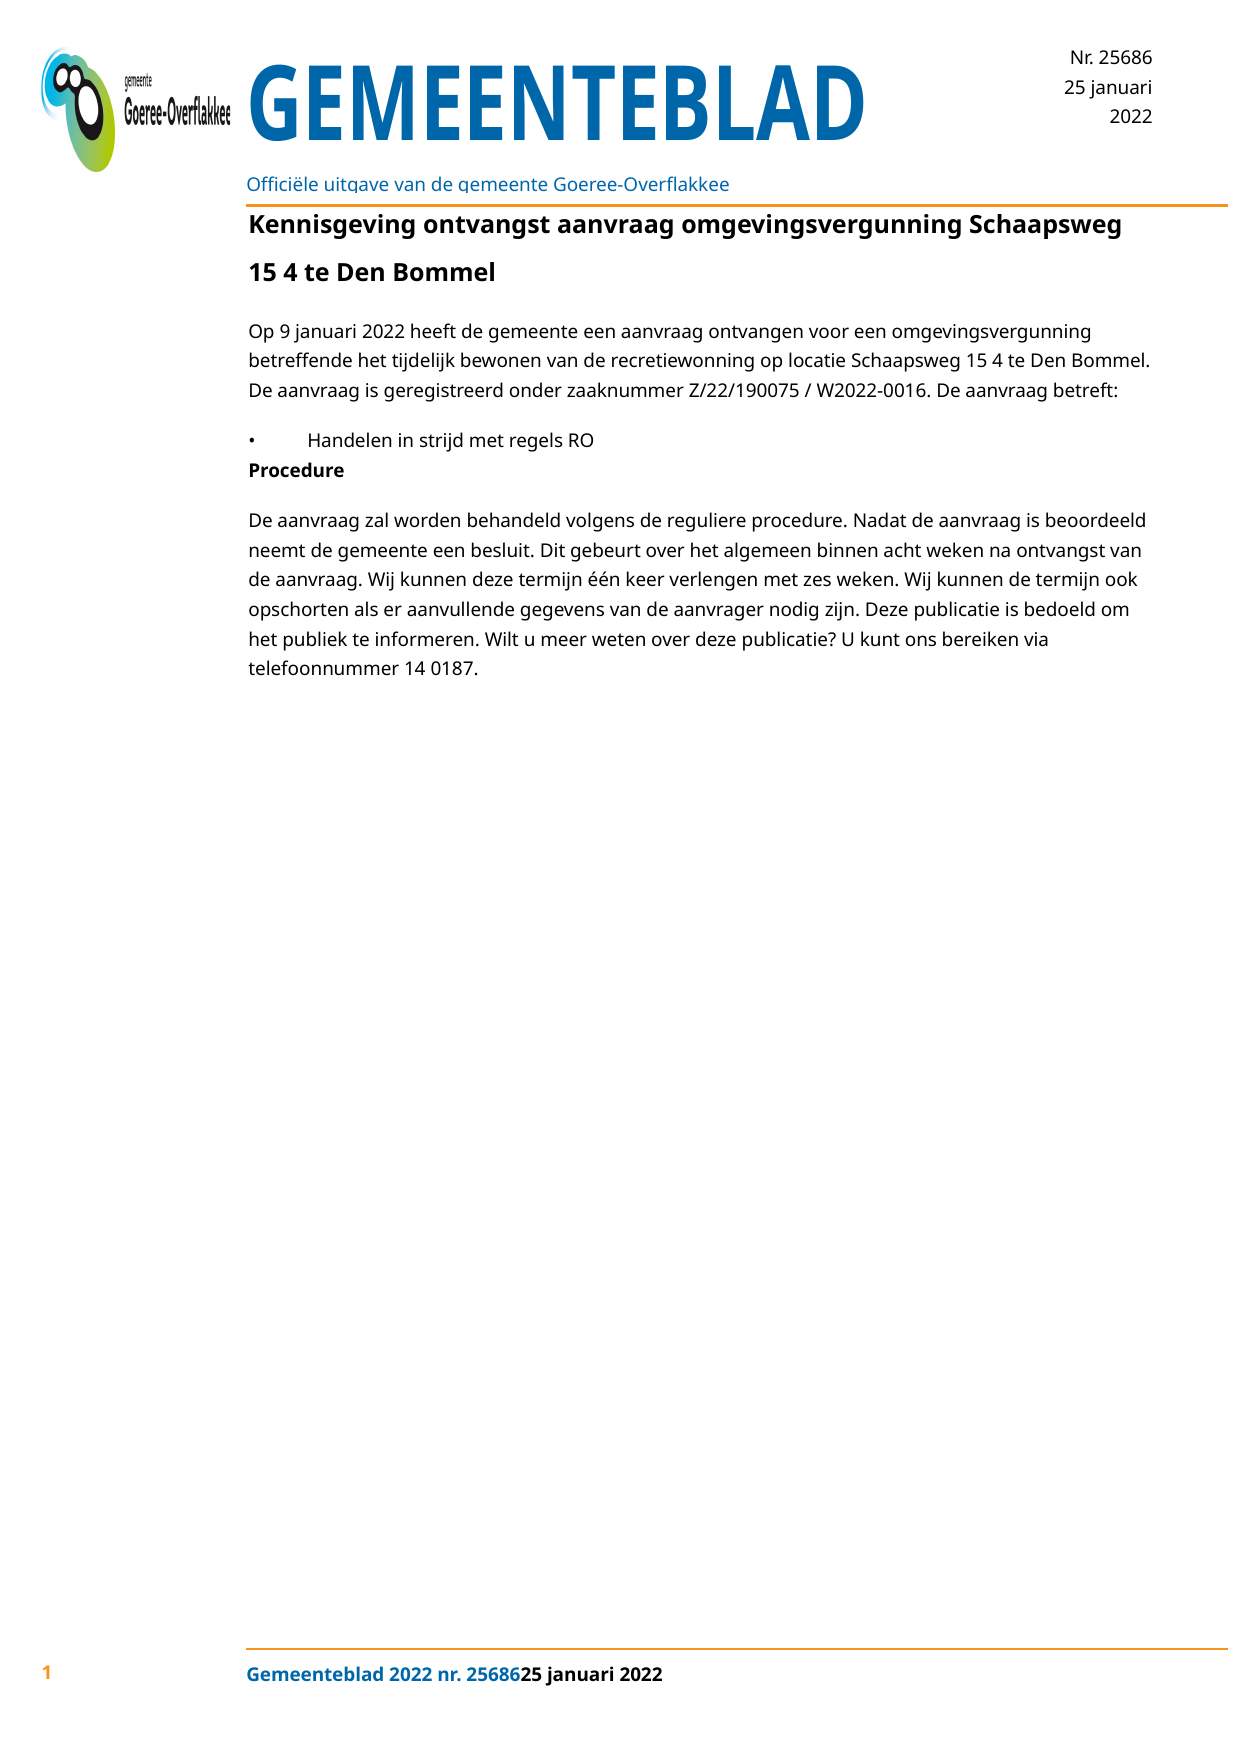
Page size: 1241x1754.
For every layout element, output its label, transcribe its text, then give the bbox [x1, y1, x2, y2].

picture [41, 47, 231, 172]
text Op 9 januari 2022 heeft de gemeente een aanvraag ontvangen voor een omgevingsvergunning betreffende het tijdelijk bewonen van de recretiewonning op locatie Schaapsweg 15 4 te Den Bommel. De aanvraag is geregistreerd onder zaaknummer Z/22/190075 / W2022-0016. De aanvraag betreft: [248, 318, 1152, 403]
text Kennisgeving ontvangst aanvraag omgevingsvergunning Schaapsweg 15 4 te Den Bommel [248, 207, 1152, 288]
list Handelen in strijd met regels RO [248, 427, 1152, 453]
text De aanvraag zal worden behandeld volgens de reguliere procedure. Nadat de aanvraag is beoordeeld neemt de gemeente een besluit. Dit gebeurt over het algemeen binnen acht weken na ontvangst van de aanvraag. Wij kunnen deze termijn één keer verlengen met zes weken. Wij kunnen de termijn ook opschorten als er aanvullende gegevens van de aanvrager nodig zijn. Deze publicatie is bedoeld om het publiek te informeren. Wilt u meer weten over deze publicatie? U kunt ons bereiken via telefoonnummer 14 0187. [248, 507, 1152, 681]
text Procedure [248, 457, 1152, 483]
